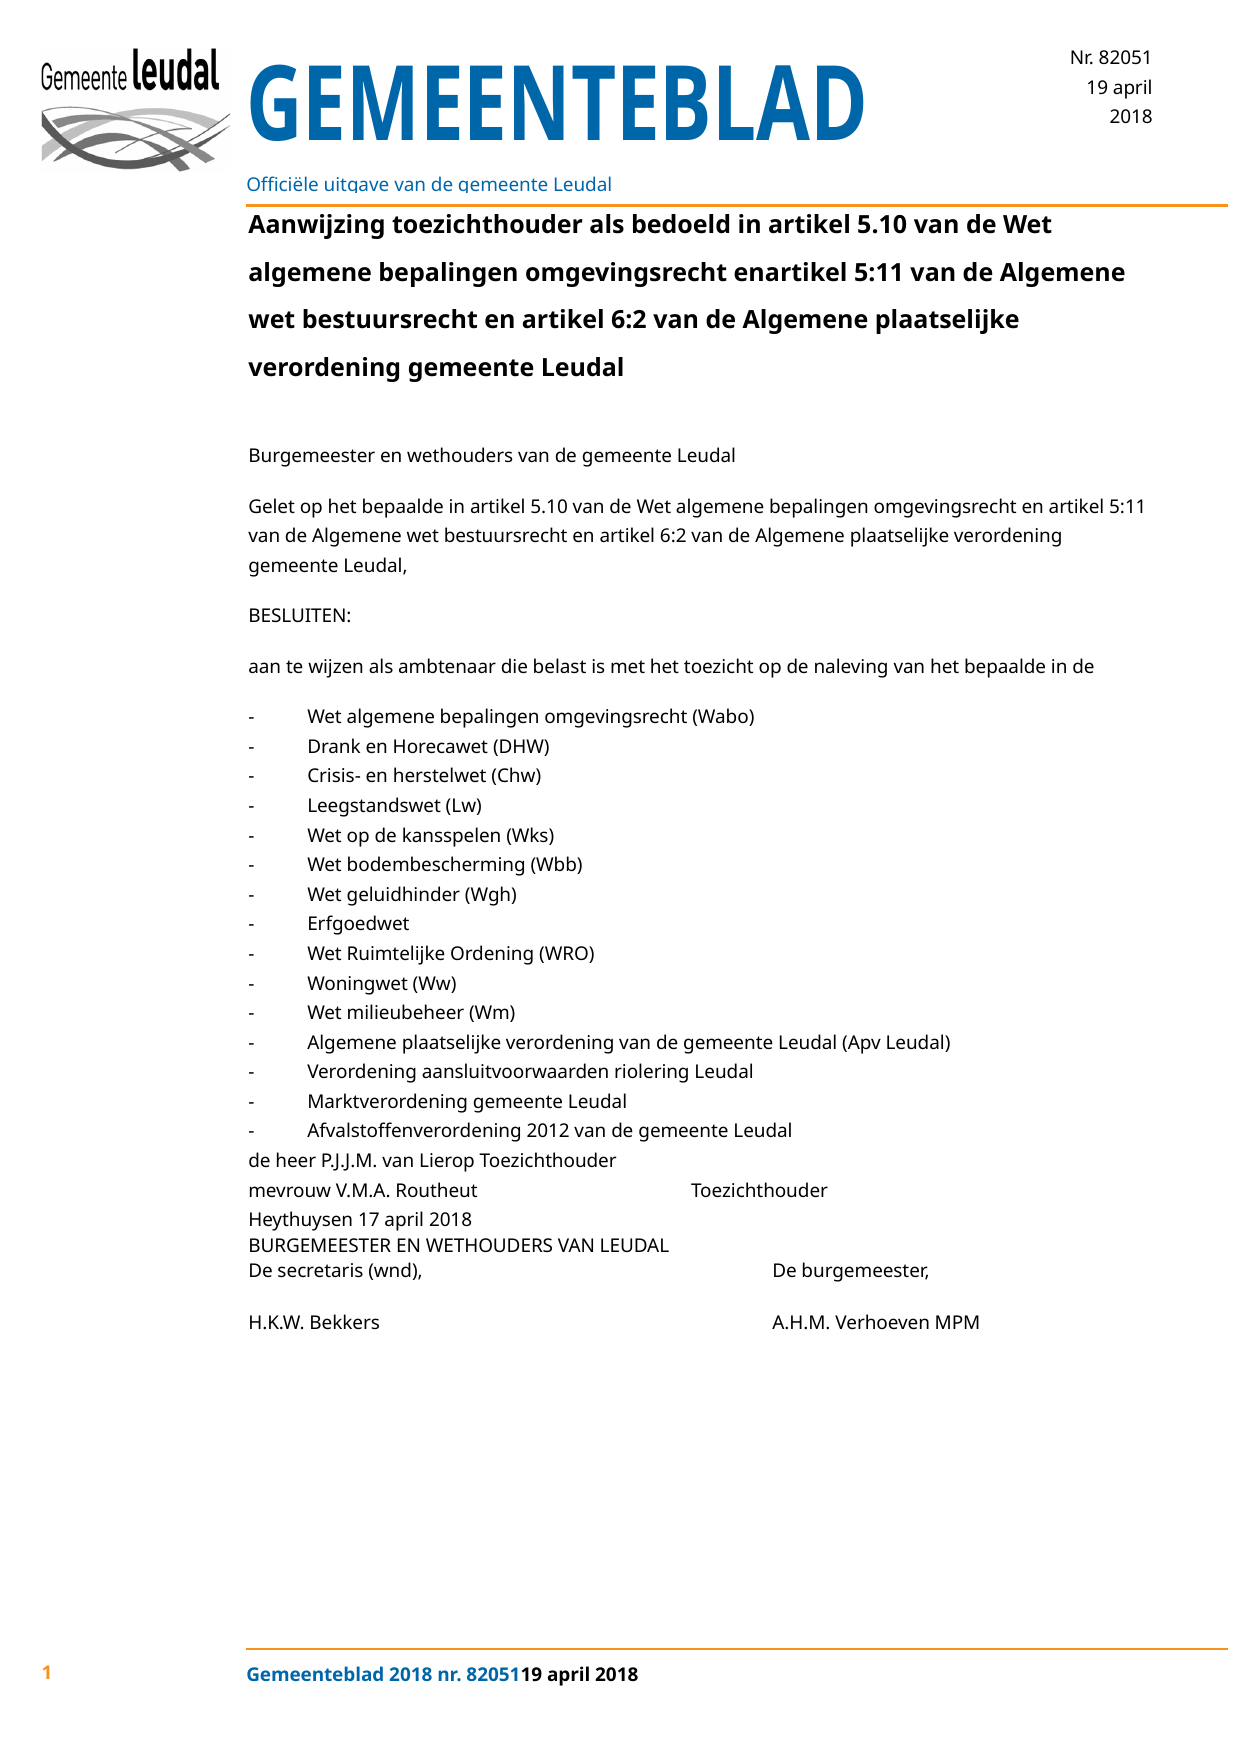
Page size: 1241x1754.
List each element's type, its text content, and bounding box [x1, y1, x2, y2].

table_cell [772, 1283, 1152, 1309]
list Woningwet (Ww) [248, 970, 1152, 996]
text de heer P.J.J.M. van Lierop Toezichthouder [248, 1147, 1152, 1173]
list Drank en Horecawet (DHW) [248, 733, 1152, 759]
list Wet bodembescherming (Wbb) [248, 851, 1152, 877]
table_cell BURGEMEESTER EN WETHOUDERS VAN LEUDAL [248, 1232, 1152, 1257]
table_cell H.K.W. Bekkers [248, 1309, 772, 1335]
table_cell [248, 1283, 772, 1309]
list Wet Ruimtelijke Ordening (WRO) [248, 940, 1152, 966]
table_cell De burgemeester, [772, 1258, 1152, 1283]
list Algemene plaatselijke verordening van de gemeente Leudal (Apv Leudal) [248, 1029, 1152, 1055]
text Burgemeester en wethouders van de gemeente Leudal [248, 443, 1152, 468]
list Wet geluidhinder (Wgh) [248, 881, 1152, 907]
picture [41, 47, 231, 172]
list Verordening aansluitvoorwaarden riolering Leudal [248, 1058, 1152, 1084]
list Afvalstoffenverordening 2012 van de gemeente Leudal [248, 1118, 1152, 1143]
list Wet algemene bepalingen omgevingsrecht (Wabo) [248, 703, 1152, 729]
list Erfgoedwet [248, 911, 1152, 936]
table_cell A.H.M. Verhoeven MPM [772, 1309, 1152, 1335]
text BESLUITEN: [248, 603, 1152, 628]
list Crisis- en herstelwet (Chw) [248, 763, 1152, 788]
table_header Toezichthouder [691, 1177, 1152, 1203]
list Wet milieubeheer (Wm) [248, 999, 1152, 1025]
list Marktverordening gemeente Leudal [248, 1088, 1152, 1114]
text Aanwijzing toezichthouder als bedoeld in artikel 5.10 van de Wet algemene bepalingen omgevingsrecht enartikel 5:11 van de Algemene wet bestuursrecht en artikel 6:2 van de Algemene plaatselijke verordening gemeente Leudal [248, 207, 1152, 384]
table_cell De secretaris (wnd), [248, 1258, 772, 1283]
text aan te wijzen als ambtenaar die belast is met het toezicht op de naleving van het bepaalde in de [248, 653, 1152, 679]
list Wet op de kansspelen (Wks) [248, 822, 1152, 848]
list Leegstandswet (Lw) [248, 792, 1152, 818]
table_header Heythuysen 17 april 2018 [248, 1206, 1152, 1232]
table_header mevrouw V.M.A. Routheut [248, 1177, 691, 1203]
text Gelet op het bepaalde in artikel 5.10 van de Wet algemene bepalingen omgevingsrecht en artikel 5:11 van de Algemene wet bestuursrecht en artikel 6:2 van de Algemene plaatselijke verordening gemeente Leudal, [248, 493, 1152, 578]
